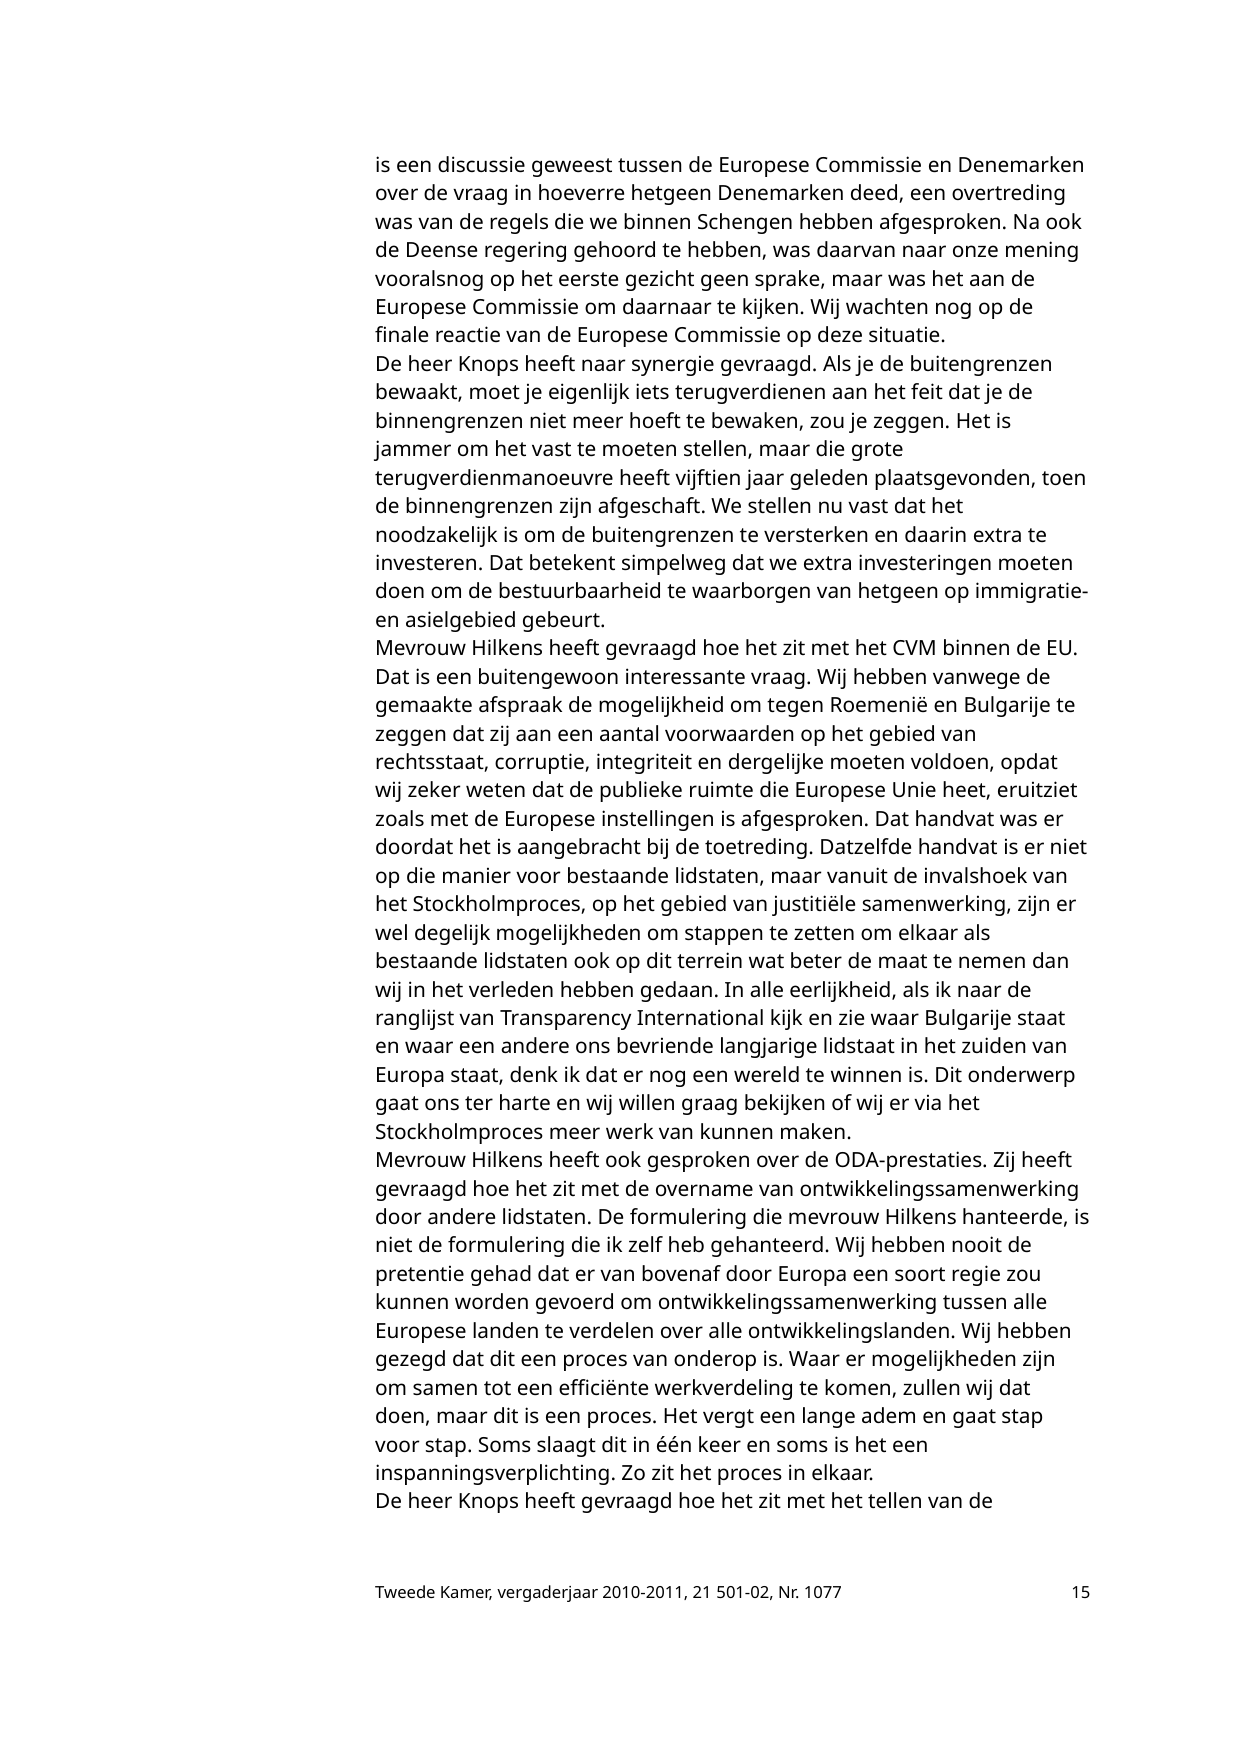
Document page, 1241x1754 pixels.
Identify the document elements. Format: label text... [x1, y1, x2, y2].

text is een discussie geweest tussen de Europese Commissie en Denemarken over de vraag in hoeverre hetgeen Denemarken deed, een overtreding was van de regels die we binnen Schengen hebben afgesproken. Na ook de Deense regering gehoord te hebben, was daarvan naar onze mening vooralsnog op het eerste gezicht geen sprake, maar was het aan de Europese Commissie om daarnaar te kijken. Wij wachten nog op de finale reactie van de Europese Commissie op deze situatie. [375, 150, 1090, 349]
text Mevrouw Hilkens heeft ook gesproken over de ODA-prestaties. Zij heeft gevraagd hoe het zit met de overname van ontwikkelingssamenwerking door andere lidstaten. De formulering die mevrouw Hilkens hanteerde, is niet de formulering die ik zelf heb gehanteerd. Wij hebben nooit de pretentie gehad dat er van bovenaf door Europa een soort regie zou kunnen worden gevoerd om ontwikkelingssamenwerking tussen alle Europese landen te verdelen over alle ontwikkelingslanden. Wij hebben gezegd dat dit een proces van onderop is. Waar er mogelijkheden zijn om samen tot een efficiënte werkverdeling te komen, zullen wij dat doen, maar dit is een proces. Het vergt een lange adem en gaat stap voor stap. Soms slaagt dit in één keer en soms is het een inspanningsverplichting. Zo zit het proces in elkaar. [375, 1145, 1090, 1487]
text De heer Knops heeft naar synergie gevraagd. Als je de buitengrenzen bewaakt, moet je eigenlijk iets terugverdienen aan het feit dat je de binnengrenzen niet meer hoeft te bewaken, zou je zeggen. Het is jammer om het vast te moeten stellen, maar die grote terugverdienmanoeuvre heeft vijftien jaar geleden plaatsgevonden, toen de binnengrenzen zijn afgeschaft. We stellen nu vast dat het noodzakelijk is om de buitengrenzen te versterken en daarin extra te investeren. Dat betekent simpelweg dat we extra investeringen moeten doen om de bestuurbaarheid te waarborgen van hetgeen op immigratie- en asielgebied gebeurt. [375, 349, 1090, 633]
text Mevrouw Hilkens heeft gevraagd hoe het zit met het CVM binnen de EU. Dat is een buitengewoon interessante vraag. Wij hebben vanwege de gemaakte afspraak de mogelijkheid om tegen Roemenië en Bulgarije te zeggen dat zij aan een aantal voorwaarden op het gebied van rechtsstaat, corruptie, integriteit en dergelijke moeten voldoen, opdat wij zeker weten dat de publieke ruimte die Europese Unie heet, eruitziet zoals met de Europese instellingen is afgesproken. Dat handvat was er doordat het is aangebracht bij de toetreding. Datzelfde handvat is er niet op die manier voor bestaande lidstaten, maar vanuit de invalshoek van het Stockholmproces, op het gebied van justitiële samenwerking, zijn er wel degelijk mogelijkheden om stappen te zetten om elkaar als bestaande lidstaten ook op dit terrein wat beter de maat te nemen dan wij in het verleden hebben gedaan. In alle eerlijkheid, als ik naar de ranglijst van Transparency International kijk en zie waar Bulgarije staat en waar een andere ons bevriende langjarige lidstaat in het zuiden van Europa staat, denk ik dat er nog een wereld te winnen is. Dit onderwerp gaat ons ter harte en wij willen graag bekijken of wij er via het Stockholmproces meer werk van kunnen maken. [375, 633, 1090, 1145]
text De heer Knops heeft gevraagd hoe het zit met het tellen van de [375, 1487, 1090, 1515]
